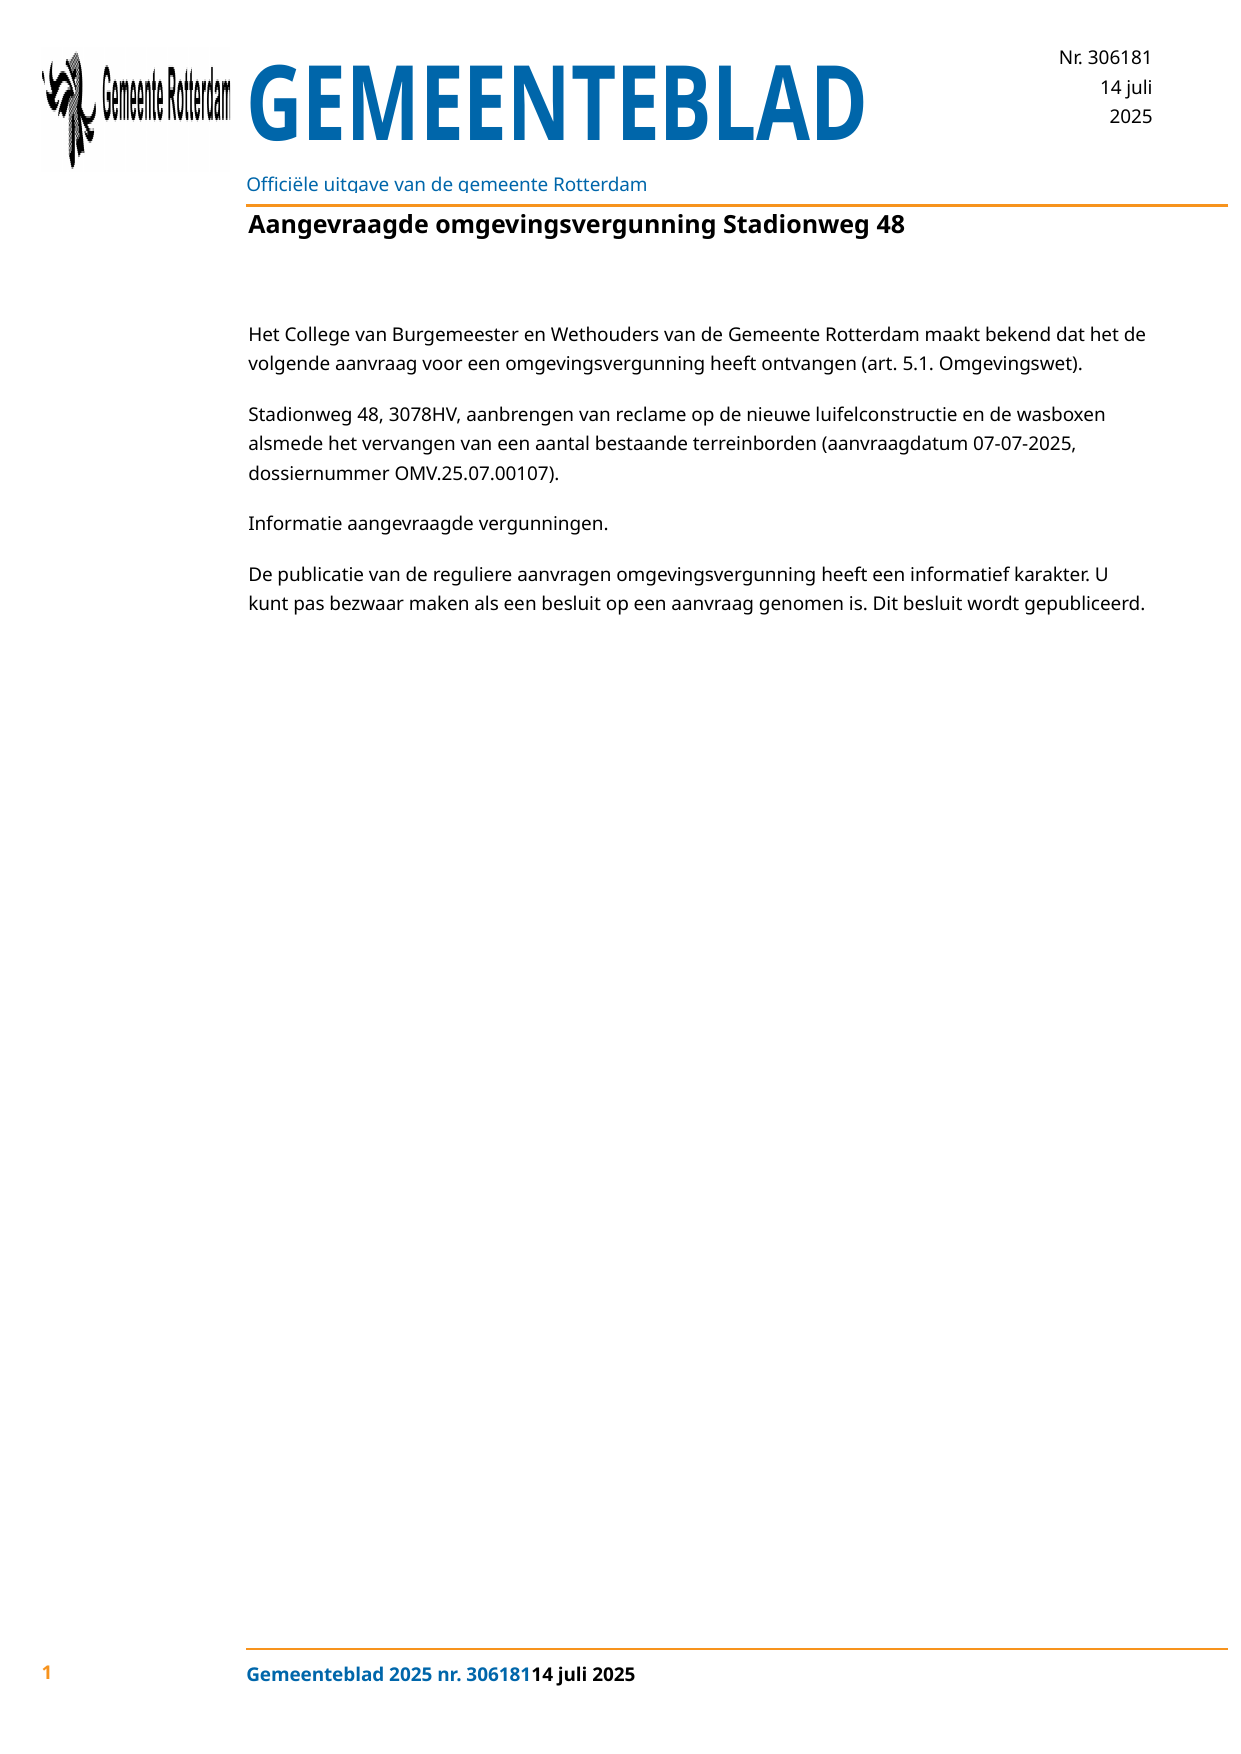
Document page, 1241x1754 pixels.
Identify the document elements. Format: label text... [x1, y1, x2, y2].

text Het College van Burgemeester en Wethouders van de Gemeente Rotterdam maakt bekend dat het de volgende aanvraag voor een omgevingsvergunning heeft ontvangen (art. 5.1. Omgevingswet). [248, 321, 1152, 376]
text Aangevraagde omgevingsvergunning Stadionweg 48 [248, 207, 1152, 241]
text Informatie aangevraagde vergunningen. [248, 510, 1152, 536]
text Stadionweg 48, 3078HV, aanbrengen van reclame op de nieuwe luifelconstructie en de wasboxen alsmede het vervangen van een aantal bestaande terreinborden (aanvraagdatum 07-07-2025, dossiernummer OMV.25.07.00107). [248, 401, 1152, 486]
picture [41, 47, 231, 172]
text De publicatie van de reguliere aanvragen omgevingsvergunning heeft een informatief karakter. U kunt pas bezwaar maken als een besluit op een aanvraag genomen is. Dit besluit wordt gepubliceerd. [248, 561, 1152, 616]
